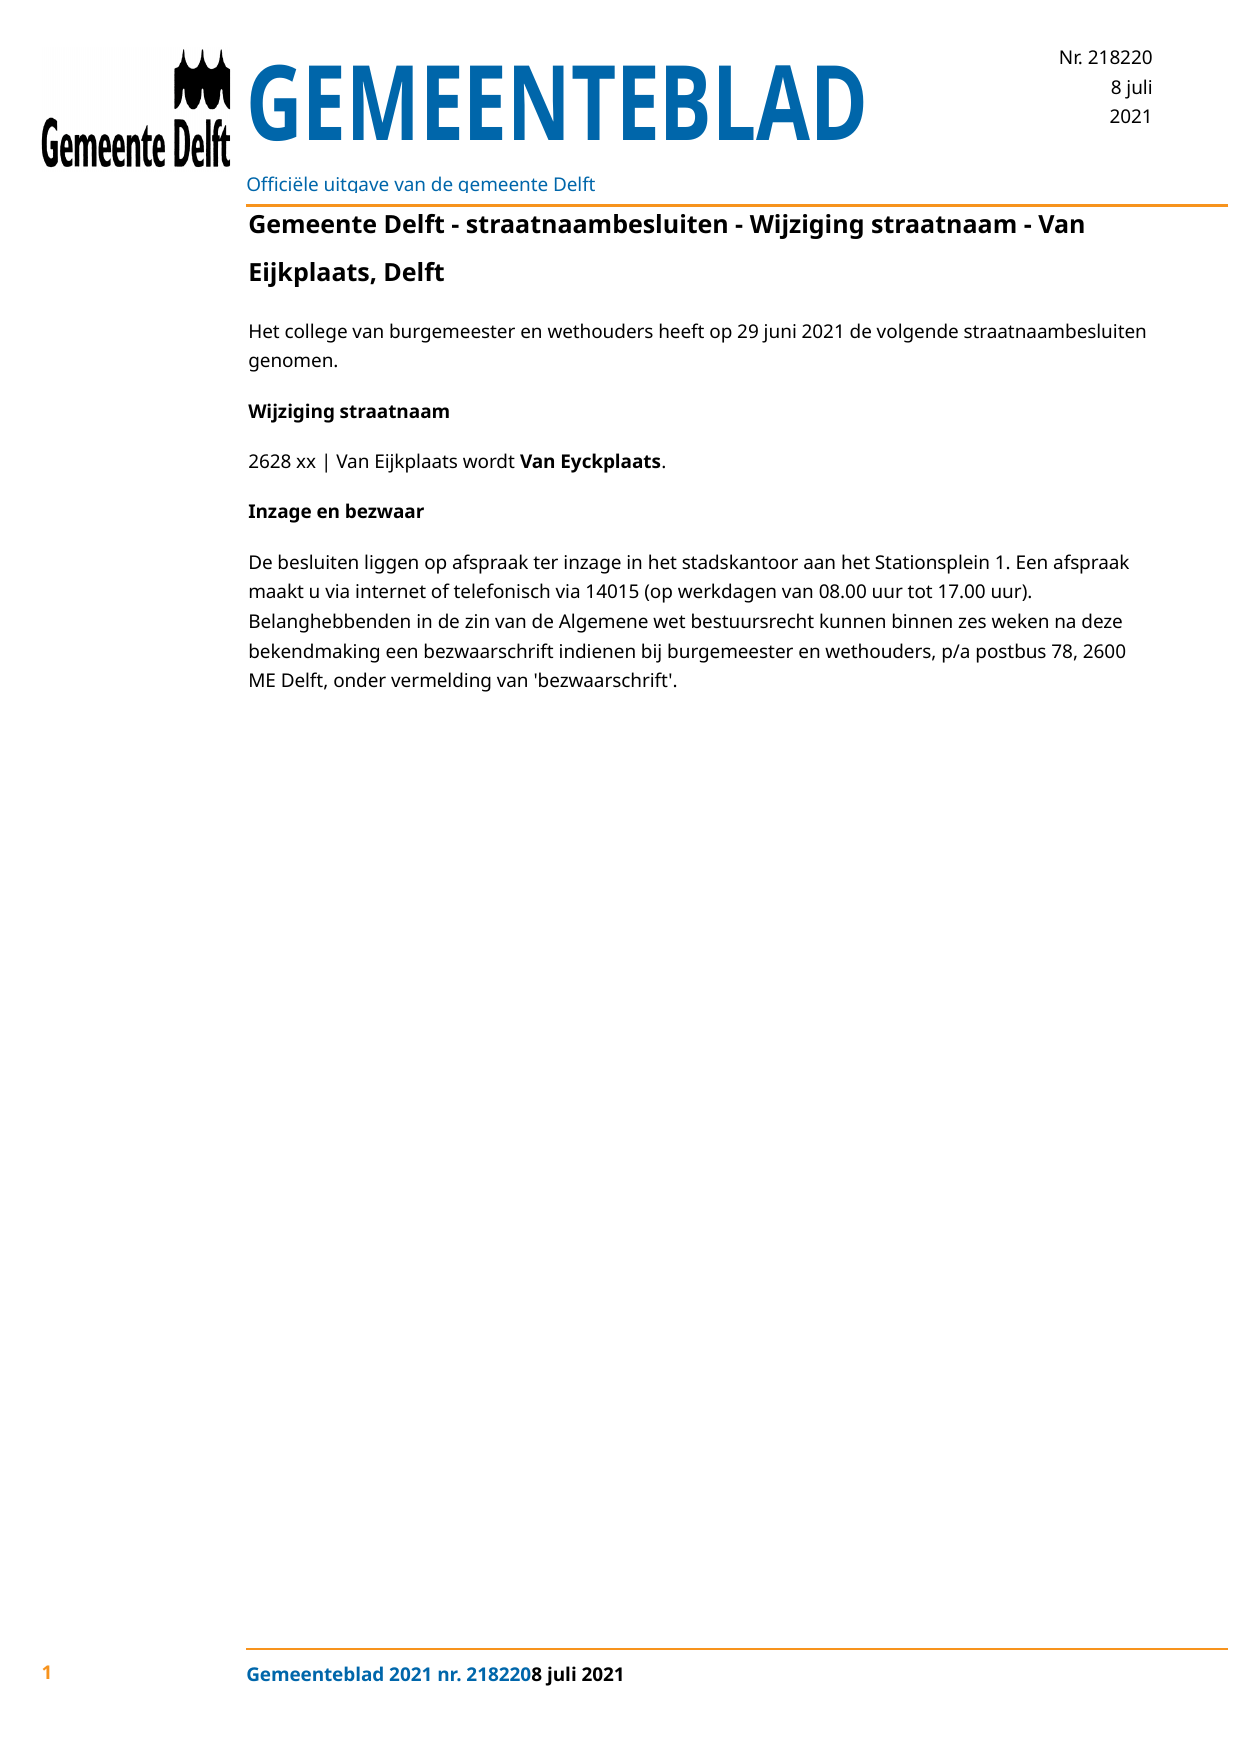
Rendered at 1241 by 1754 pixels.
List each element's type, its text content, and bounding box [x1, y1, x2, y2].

text Het college van burgemeester en wethouders heeft op 29 juni 2021 de volgende straatnaambesluiten genomen. [248, 318, 1152, 373]
text Wijziging straatnaam [248, 398, 1152, 424]
text 2628 xx | Van Eijkplaats wordt Van Eyckplaats. [248, 448, 1152, 474]
text Inzage en bezwaar [248, 499, 1152, 524]
text Gemeente Delft - straatnaambesluiten - Wijziging straatnaam - Van Eijkplaats, Delft [248, 207, 1152, 288]
picture [41, 47, 231, 172]
text De besluiten liggen op afspraak ter inzage in het stadskantoor aan het Stationsplein 1. Een afspraak maakt u via internet of telefonisch via 14015 (op werkdagen van 08.00 uur tot 17.00 uur). Belanghebbenden in de zin van de Algemene wet bestuursrecht kunnen binnen zes weken na deze bekendmaking een bezwaarschrift indienen bij burgemeester en wethouders, p/a postbus 78, 2600 ME Delft, onder vermelding van 'bezwaarschrift'. [248, 549, 1152, 693]
